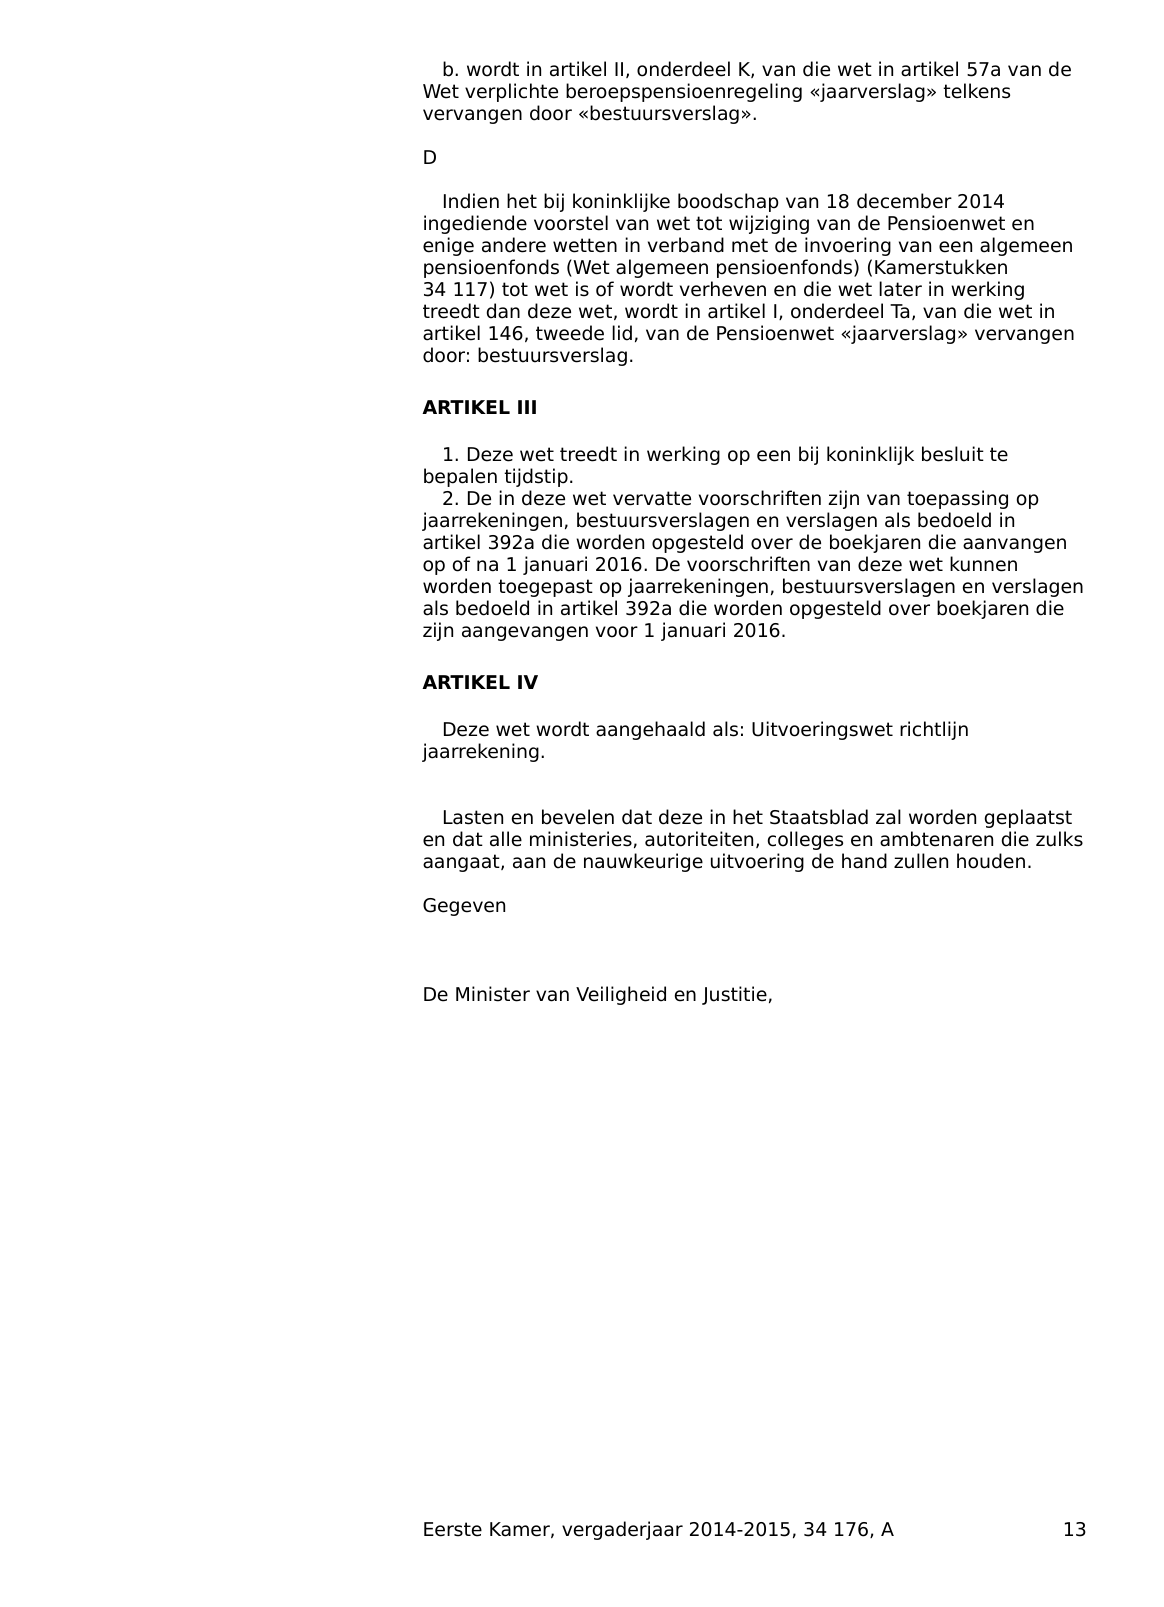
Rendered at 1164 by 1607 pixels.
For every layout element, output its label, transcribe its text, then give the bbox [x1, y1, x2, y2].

text Gegeven [422, 895, 1087, 917]
text D [422, 147, 1087, 169]
text 1. Deze wet treedt in werking op een bij koninklijk besluit te bepalen tijdstip. [422, 444, 1087, 488]
text Deze wet wordt aangehaald als: Uitvoeringswet richtlijn jaarrekening. [422, 719, 1087, 763]
text De Minister van Veiligheid en Justitie, [422, 984, 1087, 1006]
subtitle ARTIKEL III [422, 397, 1087, 419]
text Indien het bij koninklijke boodschap van 18 december 2014 ingediende voorstel van wet tot wijziging van de Pensioenwet en enige andere wetten in verband met de invoering van een algemeen pensioenfonds (Wet algemeen pensioenfonds) (Kamerstukken 34 117) tot wet is of wordt verheven en die wet later in werking treedt dan deze wet, wordt in artikel I, onderdeel Ta, van die wet in artikel 146, tweede lid, van de Pensioenwet «jaarverslag» vervangen door: bestuursverslag. [422, 191, 1087, 367]
text b. wordt in artikel II, onderdeel K, van die wet in artikel 57a van de Wet verplichte beroepspensioenregeling «jaarverslag» telkens vervangen door «bestuursverslag». [422, 59, 1087, 125]
text 2. De in deze wet vervatte voorschriften zijn van toepassing op jaarrekeningen, bestuursverslagen en verslagen als bedoeld in artikel 392a die worden opgesteld over de boekjaren die aanvangen op of na 1 januari 2016. De voorschriften van deze wet kunnen worden toegepast op jaarrekeningen, bestuursverslagen en verslagen als bedoeld in artikel 392a die worden opgesteld over boekjaren die zijn aangevangen voor 1 januari 2016. [422, 488, 1087, 642]
text Lasten en bevelen dat deze in het Staatsblad zal worden geplaatst en dat alle ministeries, autoriteiten, colleges en ambtenaren die zulks aangaat, aan de nauwkeurige uitvoering de hand zullen houden. [422, 807, 1087, 873]
subtitle ARTIKEL IV [422, 672, 1087, 694]
